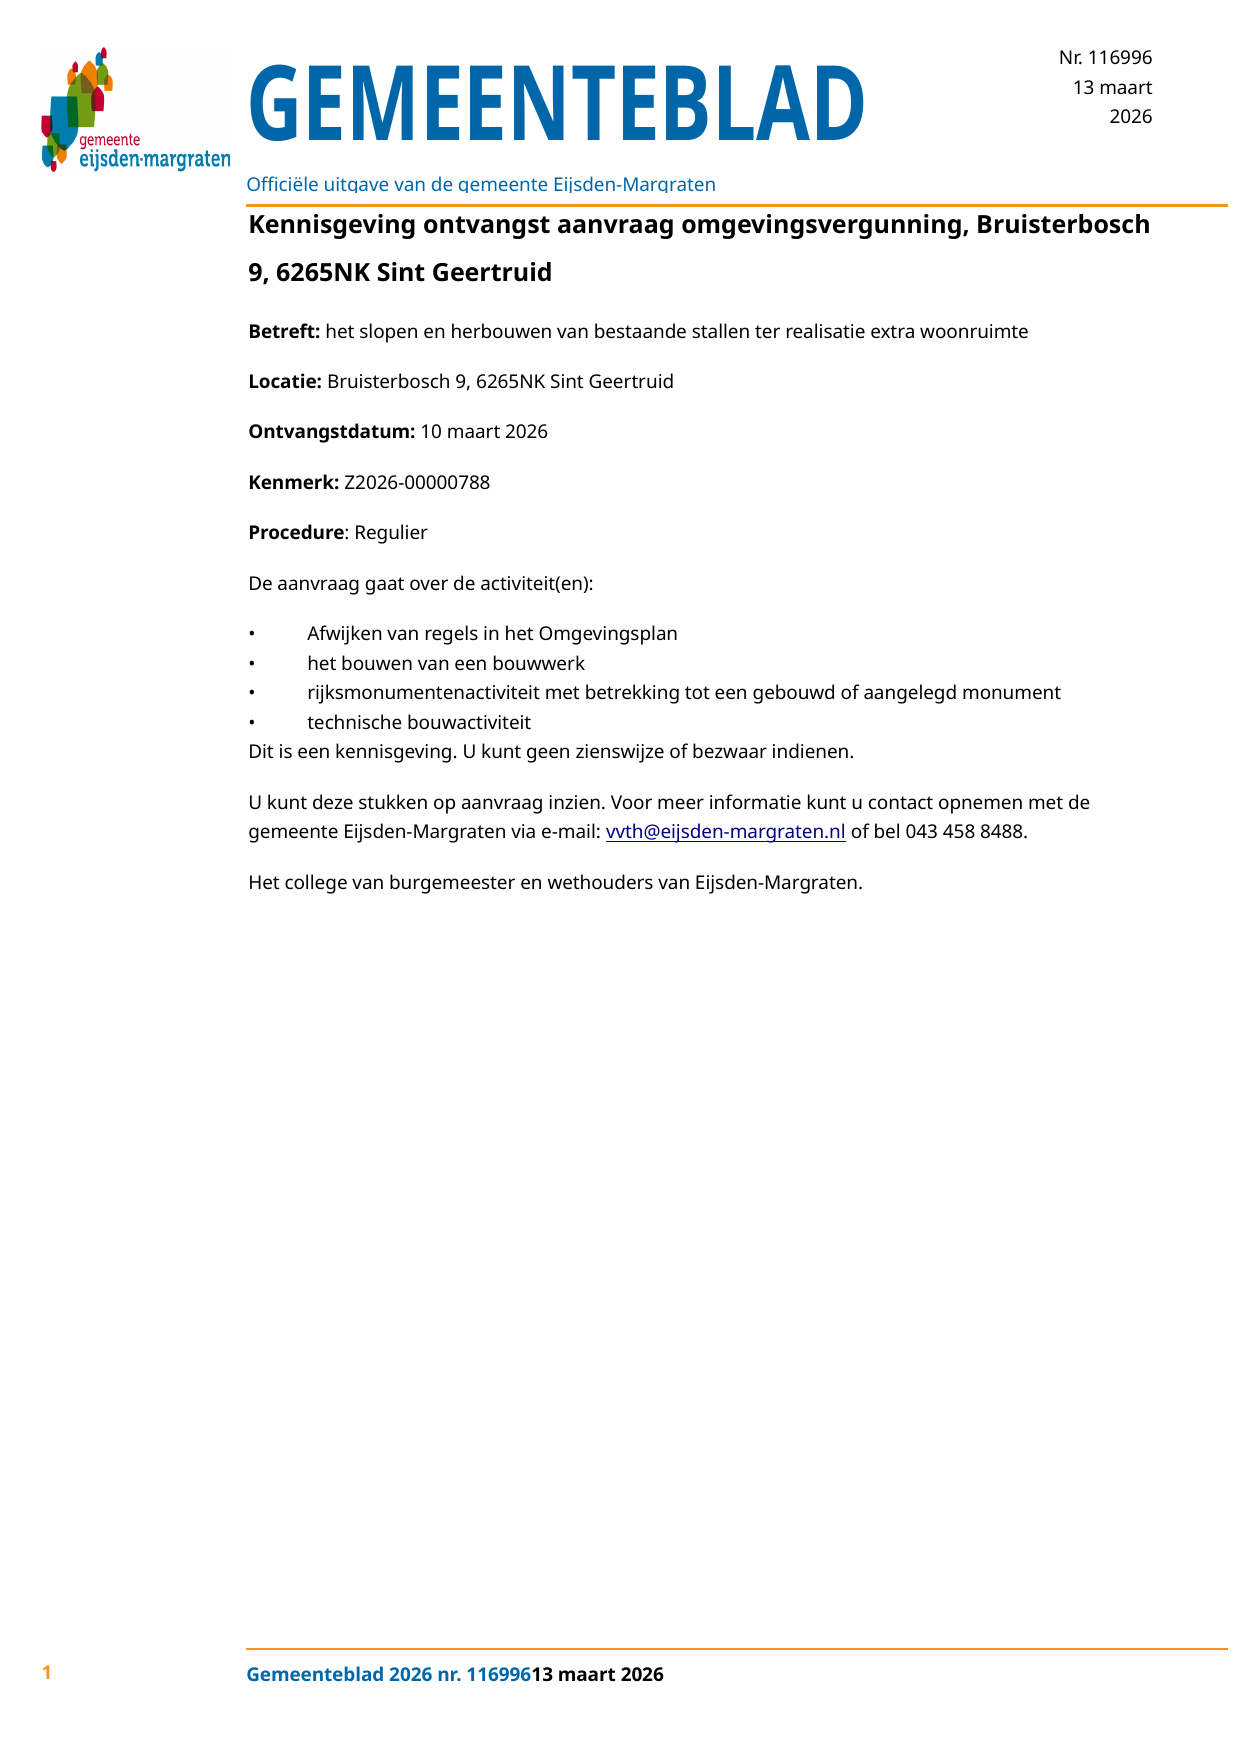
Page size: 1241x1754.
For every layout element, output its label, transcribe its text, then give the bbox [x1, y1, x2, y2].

text Het college van burgemeester en wethouders van Eijsden-Margraten. [248, 869, 1152, 895]
list technische bouwactiviteit [248, 709, 1152, 735]
list rijksmonumentenactiviteit met betrekking tot een gebouwd of aangelegd monument [248, 679, 1152, 705]
text Locatie: Bruisterbosch 9, 6265NK Sint Geertruid [248, 368, 1152, 394]
text Betreft: het slopen en herbouwen van bestaande stallen ter realisatie extra woonruimte [248, 318, 1152, 344]
text Kenmerk: Z2026-00000788 [248, 469, 1152, 495]
text U kunt deze stukken op aanvraag inzien. Voor meer informatie kunt u contact opnemen met de gemeente Eijsden-Margraten via e-mail: vvth@eijsden-margraten.nl of bel 043 458 8488. [248, 789, 1152, 844]
picture [41, 47, 231, 172]
text Ontvangstdatum: 10 maart 2026 [248, 419, 1152, 444]
text Procedure: Regulier [248, 519, 1152, 545]
text De aanvraag gaat over de activiteit(en): [248, 570, 1152, 596]
list Afwijken van regels in het Omgevingsplan [248, 620, 1152, 646]
text Dit is een kennisgeving. U kunt geen zienswijze of bezwaar indienen. [248, 739, 1152, 764]
text Kennisgeving ontvangst aanvraag omgevingsvergunning, Bruisterbosch 9, 6265NK Sint Geertruid [248, 207, 1152, 288]
list het bouwen van een bouwwerk [248, 650, 1152, 676]
